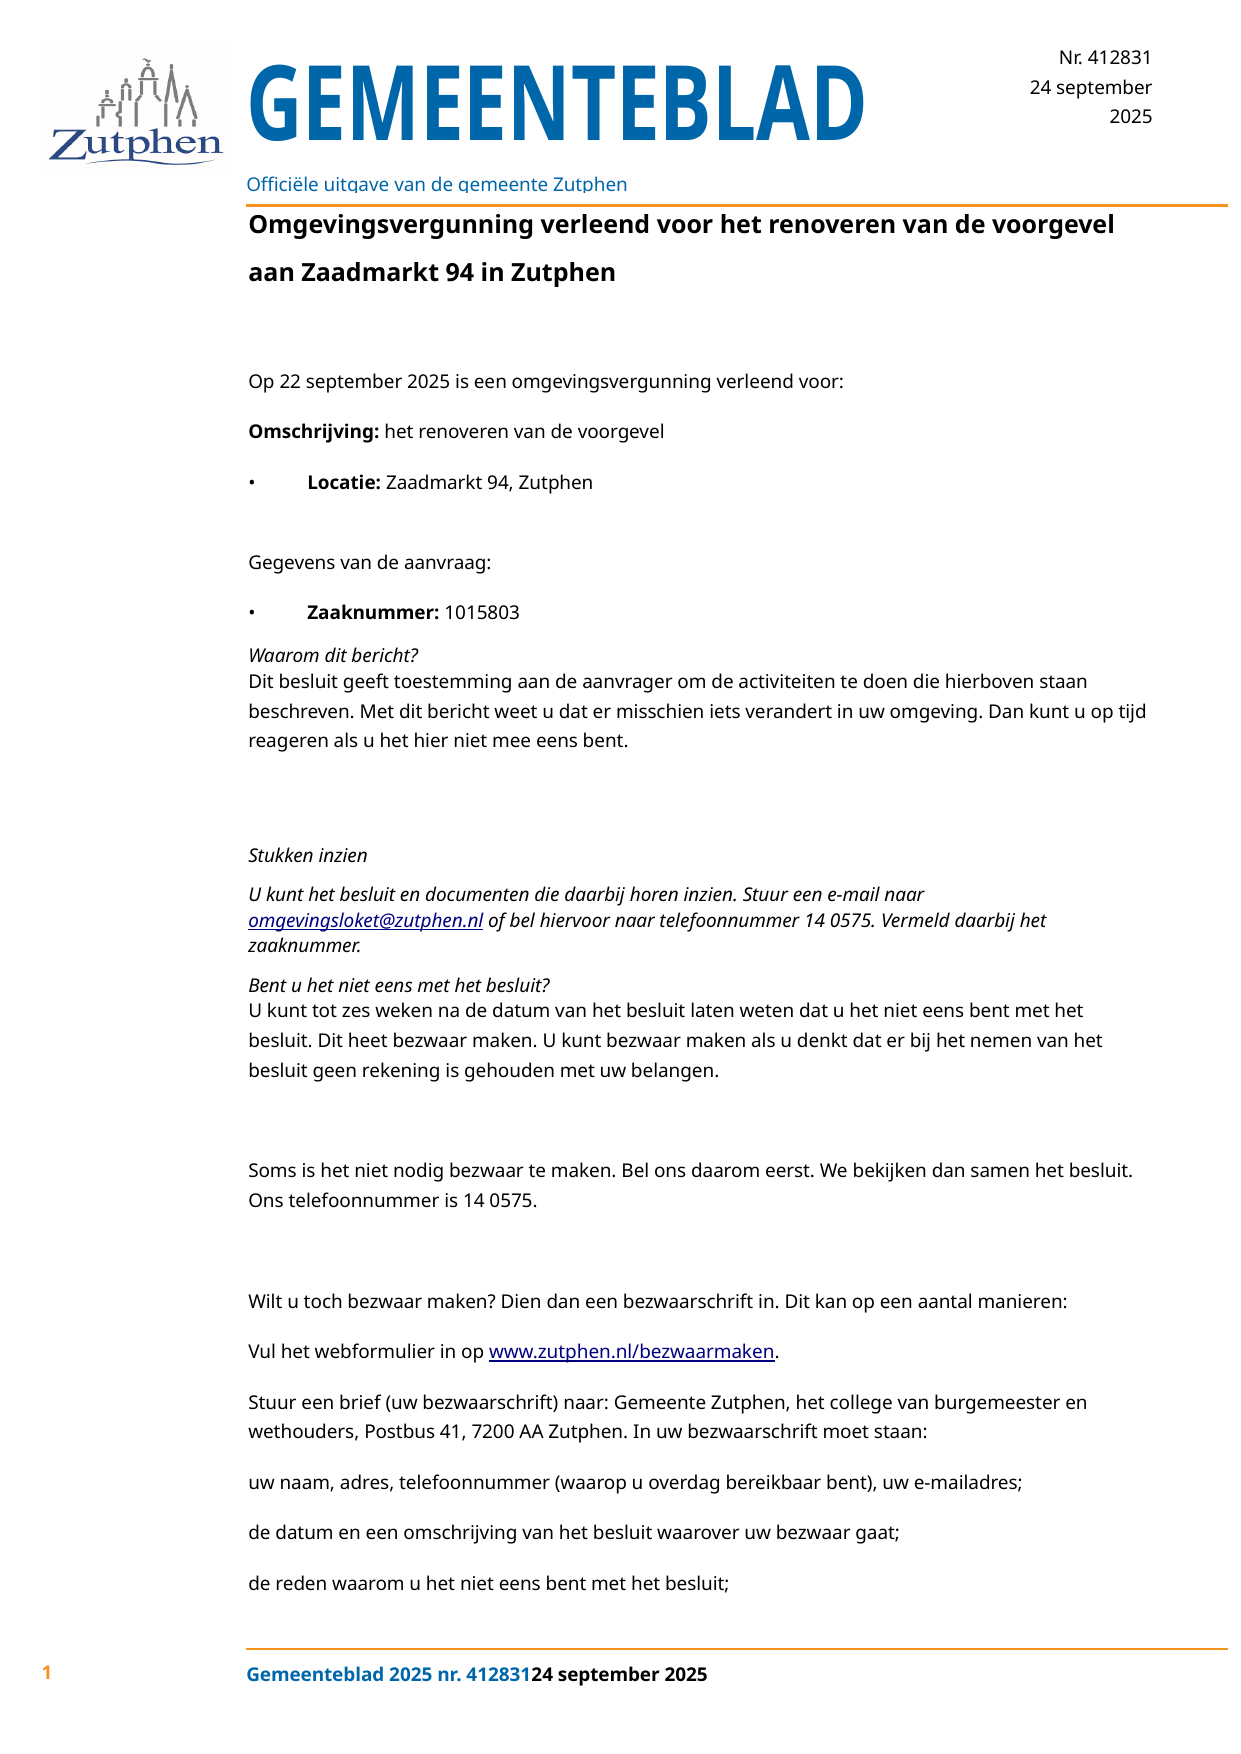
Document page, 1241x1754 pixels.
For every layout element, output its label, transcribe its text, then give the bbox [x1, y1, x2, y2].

text Waarom dit bericht? [248, 643, 1152, 668]
text de reden waarom u het niet eens bent met het besluit; [248, 1570, 1152, 1596]
text de datum en een omschrijving van het besluit waarover uw bezwaar gaat; [248, 1519, 1152, 1545]
text Dit besluit geeft toestemming aan de aanvrager om de activiteiten te doen die hierboven staan beschreven. Met dit bericht weet u dat er misschien iets verandert in uw omgeving. Dan kunt u op tijd reageren als u het hier niet mee eens bent. [248, 668, 1152, 753]
text Gegevens van de aanvraag: [248, 549, 1152, 575]
text Stukken inzien [248, 842, 1152, 868]
text Omschrijving: het renoveren van de voorgevel [248, 419, 1152, 444]
text Wilt u toch bezwaar maken? Dien dan een bezwaarschrift in. Dit kan op een aantal manieren: [248, 1288, 1152, 1314]
text Op 22 september 2025 is een omgevingsvergunning verleend voor: [248, 368, 1152, 394]
list Zaaknummer: 1015803 [248, 599, 1152, 625]
text Omgevingsvergunning verleend voor het renoveren van de voorgevel aan Zaadmarkt 94 in Zutphen [248, 207, 1152, 288]
text Stuur een brief (uw bezwaarschrift) naar: Gemeente Zutphen, het college van burgemeester en wethouders, Postbus 41, 7200 AA Zutphen. In uw bezwaarschrift moet staan: [248, 1389, 1152, 1444]
text Vul het webformulier in op www.zutphen.nl/bezwaarmaken. [248, 1338, 1152, 1364]
picture [41, 47, 231, 172]
text Bent u het niet eens met het besluit? [248, 972, 1152, 998]
text U kunt het besluit en documenten die daarbij horen inzien. Stuur een e-mail naar omgevingsloket@zutphen.nl of bel hiervoor naar telefoonnummer 14 0575. Vermeld daarbij het zaaknummer. [248, 881, 1152, 958]
text U kunt tot zes weken na de datum van het besluit laten weten dat u het niet eens bent met het besluit. Dit heet bezwaar maken. U kunt bezwaar maken als u denkt dat er bij het nemen van het besluit geen rekening is gehouden met uw belangen. [248, 998, 1152, 1083]
text Soms is het niet nodig bezwaar te maken. Bel ons daarom eerst. We bekijken dan samen het besluit. Ons telefoonnummer is 14 0575. [248, 1158, 1152, 1213]
list Locatie: Zaadmarkt 94, Zutphen [248, 469, 1152, 495]
text uw naam, adres, telefoonnummer (waarop u overdag bereikbaar bent), uw e-mailadres; [248, 1469, 1152, 1495]
